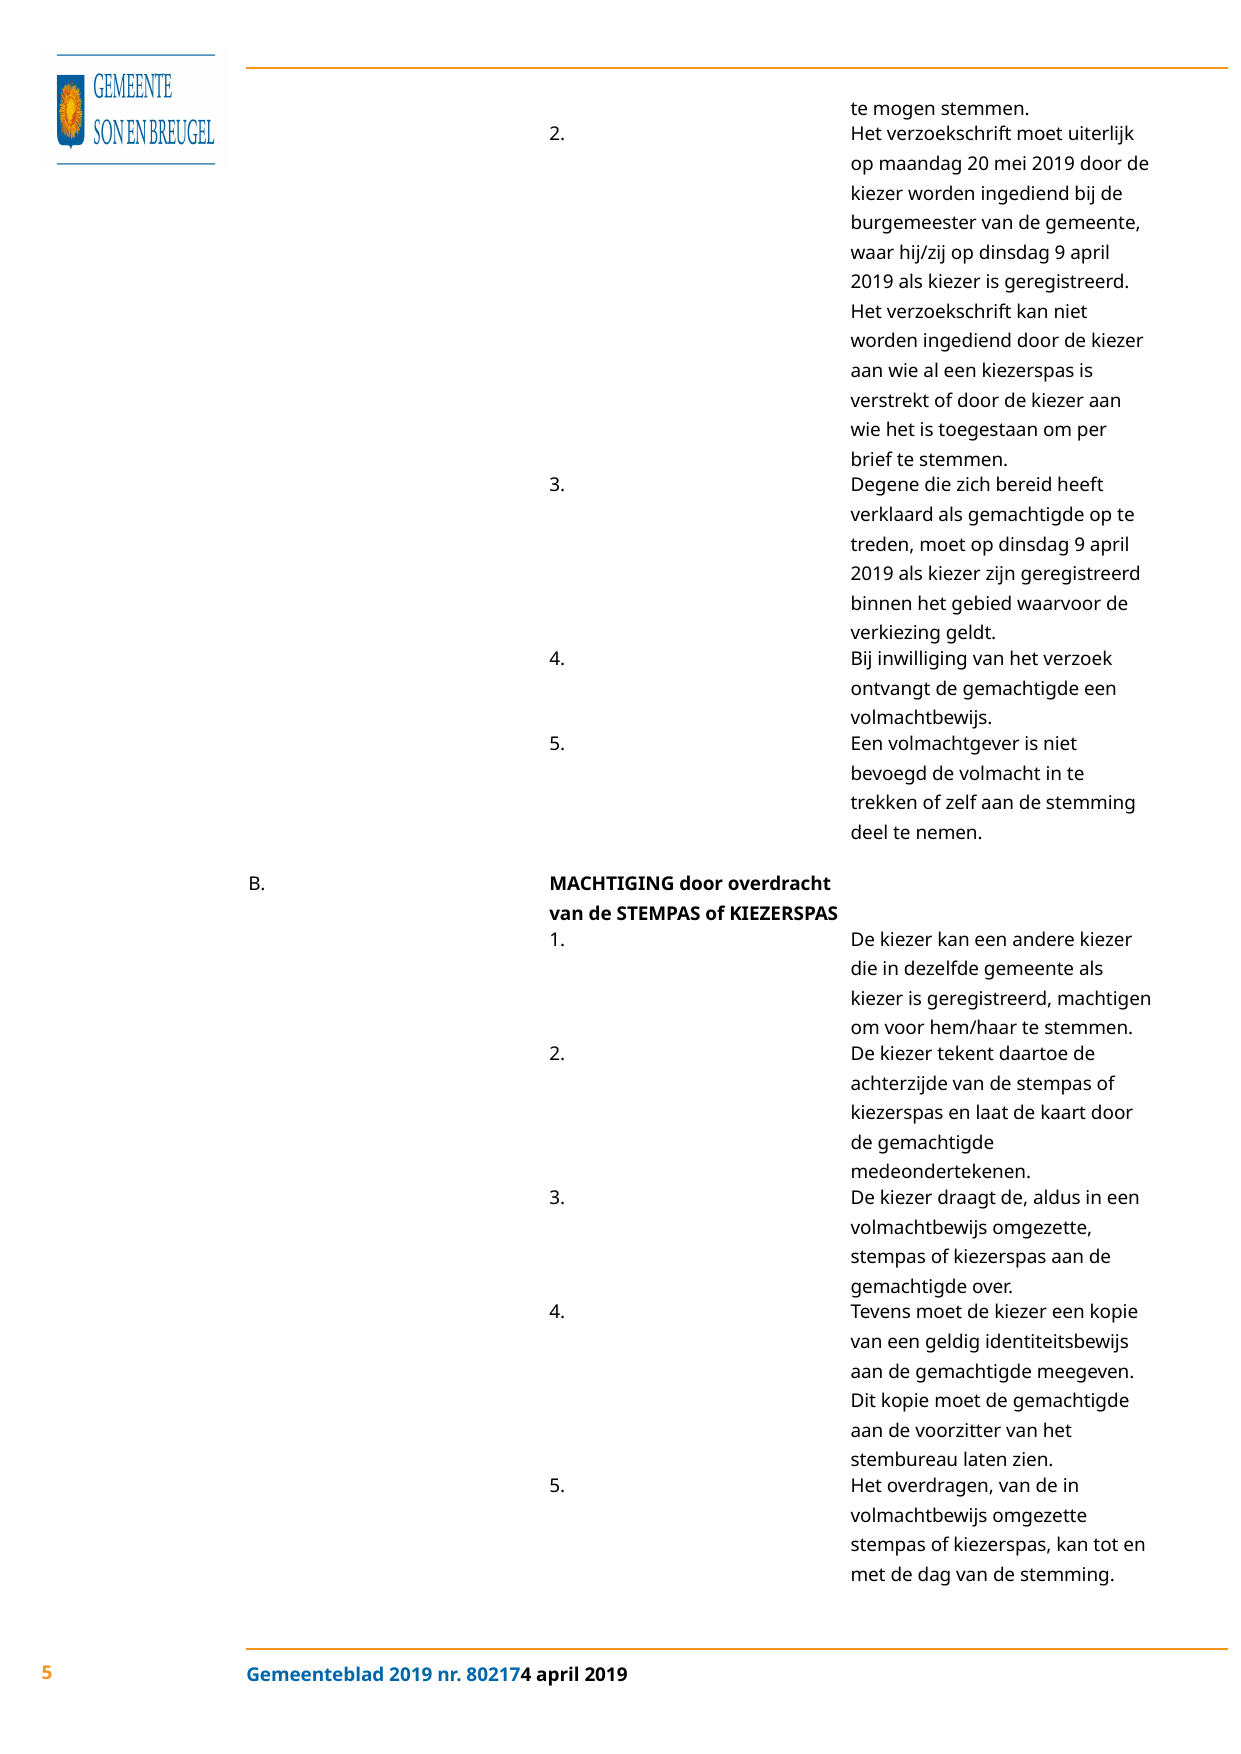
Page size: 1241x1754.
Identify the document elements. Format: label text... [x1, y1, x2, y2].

table_cell [549, 95, 850, 121]
table_cell [248, 121, 549, 472]
table_cell Het overdragen, van de in volmachtbewijs omgezette stempas of kiezerspas, kan tot en met de dag van de stemming. [850, 1473, 1152, 1587]
table_cell 3. [549, 472, 850, 645]
table_cell 2. [549, 121, 850, 472]
table_cell [248, 1184, 549, 1299]
table_cell De kiezer draagt de, aldus in een volmachtbewijs omgezette, stempas of kiezerspas aan de gemachtigde over. [850, 1184, 1152, 1299]
table_cell [248, 730, 549, 845]
table_cell 5. [549, 730, 850, 845]
table_cell Het verzoekschrift moet uiterlijk op maandag 20 mei 2019 door de kiezer worden ingediend bij de burgemeester van de gemeente, waar hij/zij op dinsdag 9 april 2019 als kiezer is geregistreerd. Het verzoekschrift kan niet worden ingediend door de kiezer aan wie al een kiezerspas is verstrekt of door de kiezer aan wie het is toegestaan om per brief te stemmen. [850, 121, 1152, 472]
table_cell 4. [549, 645, 850, 730]
table_cell 1. [549, 926, 850, 1040]
table_cell 3. [549, 1184, 850, 1299]
table_cell [248, 472, 549, 645]
table_cell Een volmachtgever is niet bevoegd de volmacht in te trekken of zelf aan de stemming deel te nemen. [850, 730, 1152, 845]
table_cell [248, 845, 549, 870]
table_cell De kiezer tekent daartoe de achterzijde van de stempas of kiezerspas en laat de kaart door de gemachtigde medeondertekenen. [850, 1040, 1152, 1184]
table_cell De kiezer kan een andere kiezer die in dezelfde gemeente als kiezer is geregistreerd, machtigen om voor hem/haar te stemmen. [850, 926, 1152, 1040]
table_cell B. [248, 870, 549, 926]
table_cell [248, 645, 549, 730]
table_cell 2. [549, 1040, 850, 1184]
table_cell Bij inwilliging van het verzoek ontvangt de gemachtigde een volmachtbewijs. [850, 645, 1152, 730]
table_cell Tevens moet de kiezer een kopie van een geldig identiteitsbewijs aan de gemachtigde meegeven. Dit kopie moet de gemachtigde aan de voorzitter van het stembureau laten zien. [850, 1299, 1152, 1472]
table_cell te mogen stemmen. [850, 95, 1152, 121]
table_cell 5. [549, 1473, 850, 1587]
table_cell [248, 1040, 549, 1184]
table_cell [248, 1299, 549, 1472]
table_cell MACHTIGING door overdracht van de STEMPAS of KIEZERSPAS [549, 870, 850, 926]
table_cell 4. [549, 1299, 850, 1472]
table_cell [248, 95, 549, 121]
table_cell Degene die zich bereid heeft verklaard als gemachtigde op te treden, moet op dinsdag 9 april 2019 als kiezer zijn geregistreerd binnen het gebied waarvoor de verkiezing geldt. [850, 472, 1152, 645]
table_cell [248, 1473, 549, 1587]
picture [41, 47, 231, 172]
table_cell [248, 926, 549, 1040]
